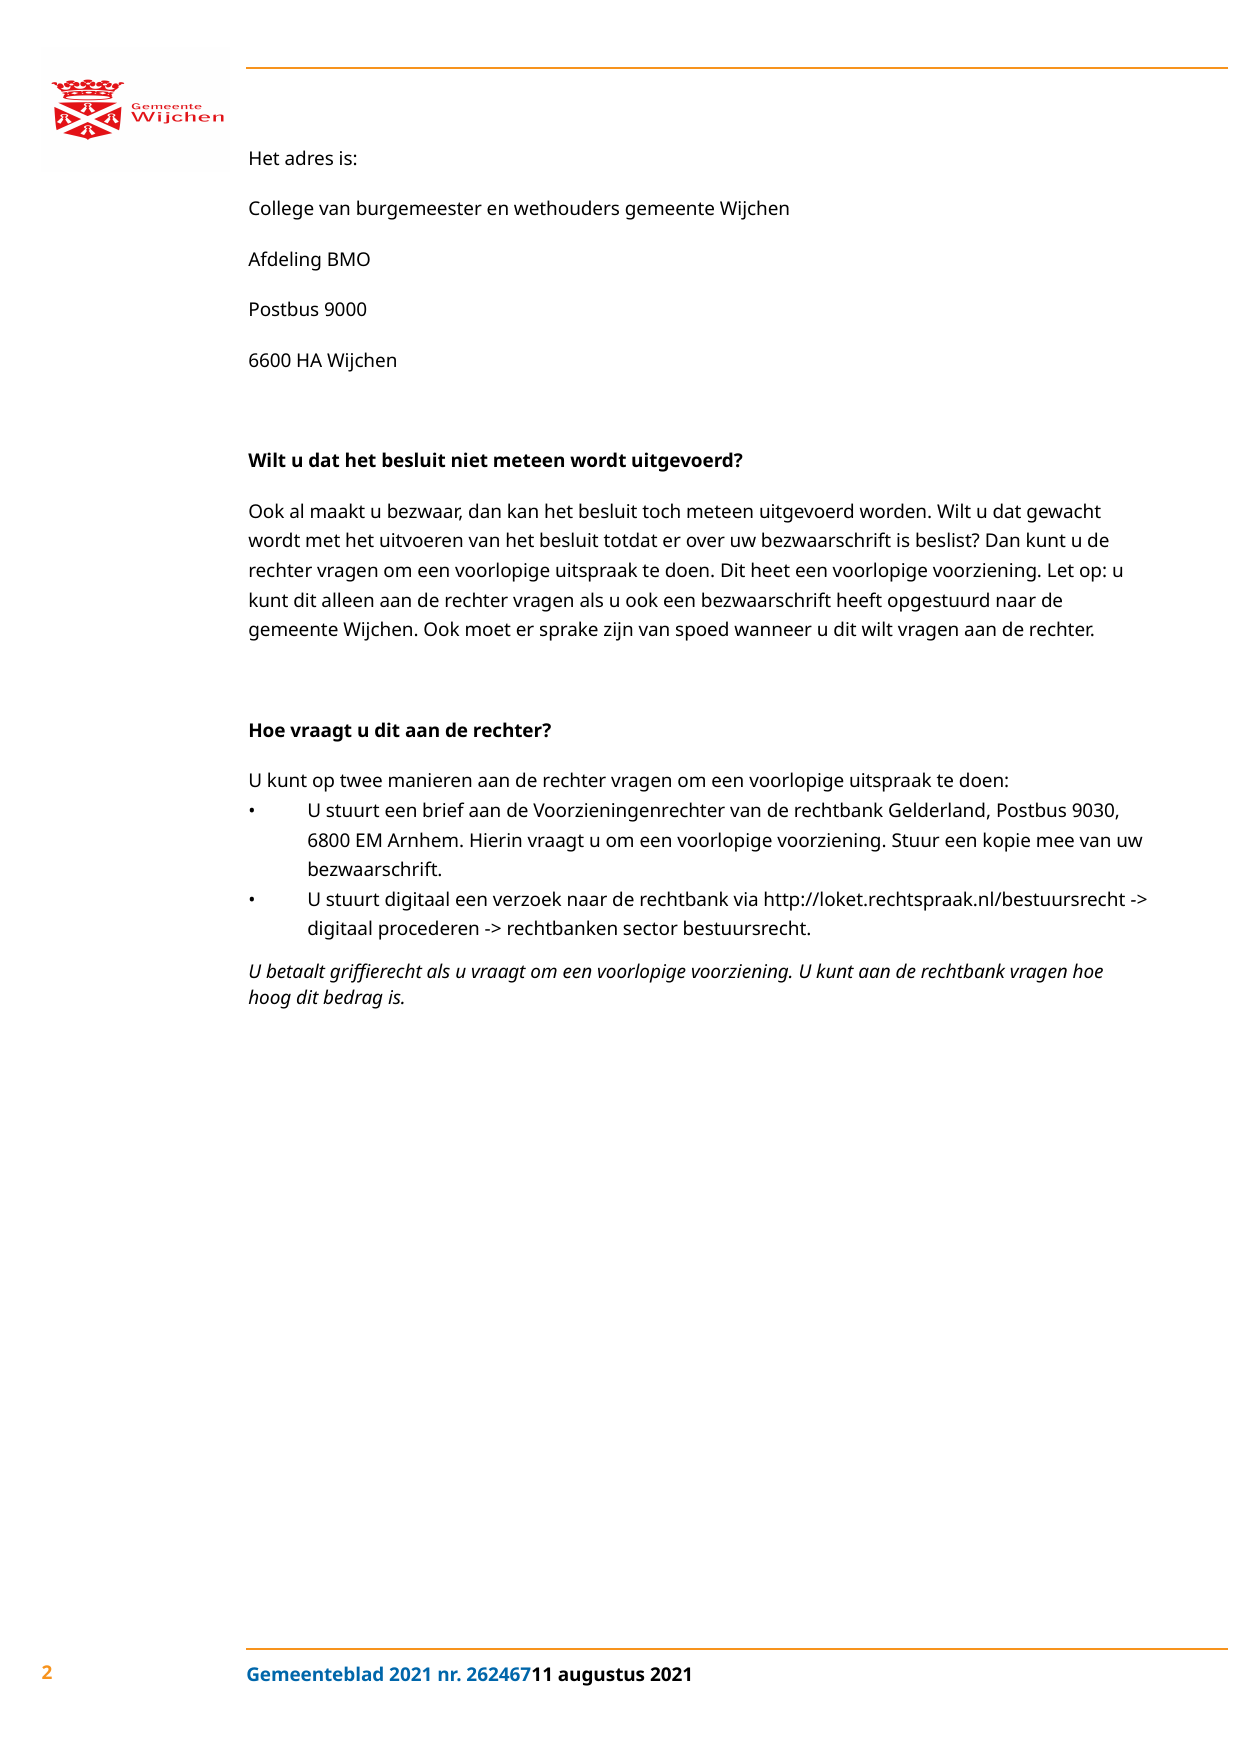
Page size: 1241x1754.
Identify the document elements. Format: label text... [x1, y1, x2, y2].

text College van burgemeester en wethouders gemeente Wijchen [248, 196, 1152, 221]
list U stuurt een brief aan de Voorzieningenrechter van de rechtbank Gelderland, Postbus 9030, 6800 EM Arnhem. Hierin vraagt u om een voorlopige voorziening. Stuur een kopie mee van uw bezwaarschrift. [248, 797, 1152, 882]
text U betaalt griffierecht als u vraagt om een voorlopige voorziening. U kunt aan de rechtbank vragen hoe hoog dit bedrag is. [248, 959, 1152, 1010]
text Wilt u dat het besluit niet meteen wordt uitgevoerd? [248, 448, 1152, 473]
text 6600 HA Wijchen [248, 347, 1152, 373]
text Hoe vraagt u dit aan de rechter? [248, 717, 1152, 743]
picture [41, 47, 231, 172]
text U kunt op twee manieren aan de rechter vragen om een voorlopige uitspraak te doen: [248, 768, 1152, 793]
text Postbus 9000 [248, 296, 1152, 322]
text Het adres is: [248, 145, 1152, 171]
list U stuurt digitaal een verzoek naar de rechtbank via http://loket.rechtspraak.nl/bestuursrecht -> digitaal procederen -> rechtbanken sector bestuursrecht. [248, 886, 1152, 941]
text Afdeling BMO [248, 246, 1152, 272]
text Ook al maakt u bezwaar, dan kan het besluit toch meteen uitgevoerd worden. Wilt u dat gewacht wordt met het uitvoeren van het besluit totdat er over uw bezwaarschrift is beslist? Dan kunt u de rechter vragen om een voorlopige uitspraak te doen. Dit heet een voorlopige voorziening. Let op: u kunt dit alleen aan de rechter vragen als u ook een bezwaarschrift heeft opgestuurd naar de gemeente Wijchen. Ook moet er sprake zijn van spoed wanneer u dit wilt vragen aan de rechter. [248, 498, 1152, 642]
